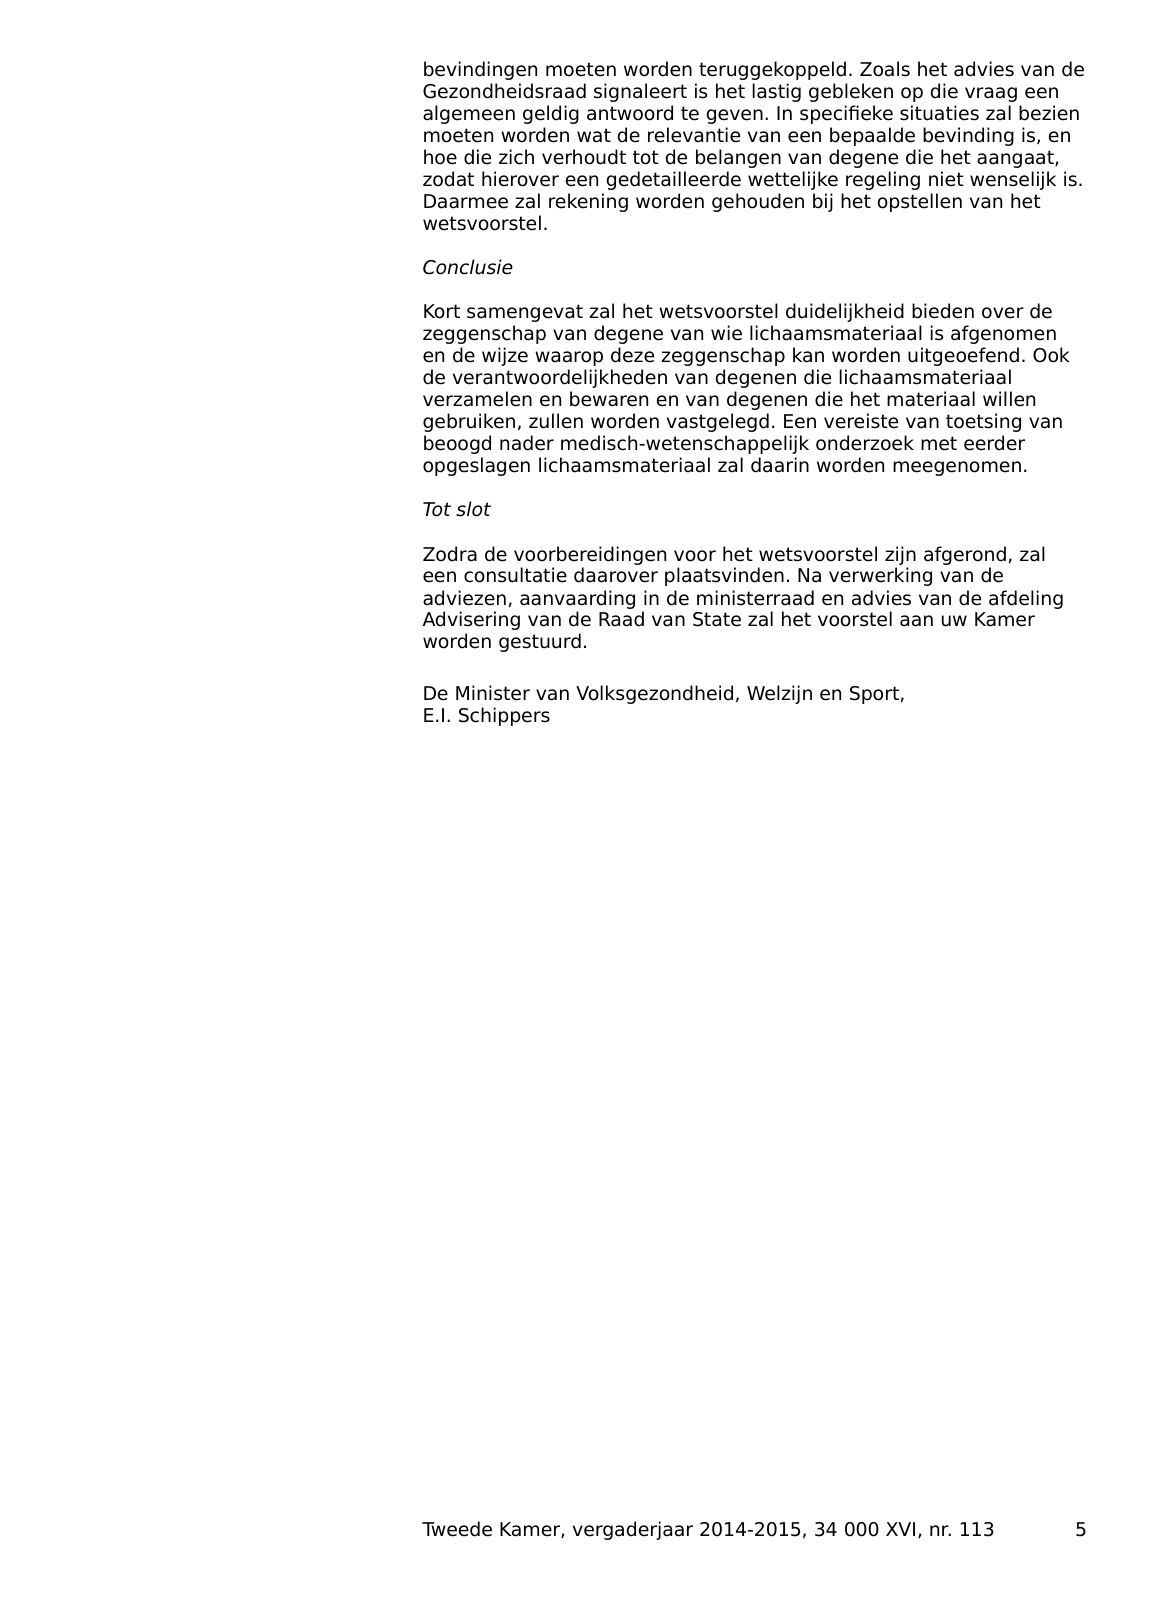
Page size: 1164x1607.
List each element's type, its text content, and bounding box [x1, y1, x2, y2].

subtitle Conclusie [422, 257, 1087, 279]
text Kort samengevat zal het wetsvoorstel duidelijkheid bieden over de zeggenschap van degene van wie lichaamsmateriaal is afgenomen en de wijze waarop deze zeggenschap kan worden uitgeoefend. Ook de verantwoordelijkheden van degenen die lichaamsmateriaal verzamelen en bewaren en van degenen die het materiaal willen gebruiken, zullen worden vastgelegd. Een vereiste van toetsing van beoogd nader medisch-wetenschappelijk onderzoek met eerder opgeslagen lichaamsmateriaal zal daarin worden meegenomen. [422, 301, 1087, 477]
text De Minister van Volksgezondheid, Welzijn en Sport, E.I. Schippers [422, 683, 1087, 727]
text Zodra de voorbereidingen voor het wetsvoorstel zijn afgerond, zal een consultatie daarover plaatsvinden. Na verwerking van de adviezen, aanvaarding in de ministerraad en advies van de afdeling Advisering van de Raad van State zal het voorstel aan uw Kamer worden gestuurd. [422, 543, 1087, 653]
text bevindingen moeten worden teruggekoppeld. Zoals het advies van de Gezondheidsraad signaleert is het lastig gebleken op die vraag een algemeen geldig antwoord te geven. In specifieke situaties zal bezien moeten worden wat de relevantie van een bepaalde bevinding is, en hoe die zich verhoudt tot de belangen van degene die het aangaat, zodat hierover een gedetailleerde wettelijke regeling niet wenselijk is. Daarmee zal rekening worden gehouden bij het opstellen van het wetsvoorstel. [422, 59, 1087, 235]
subtitle Tot slot [422, 499, 1087, 521]
